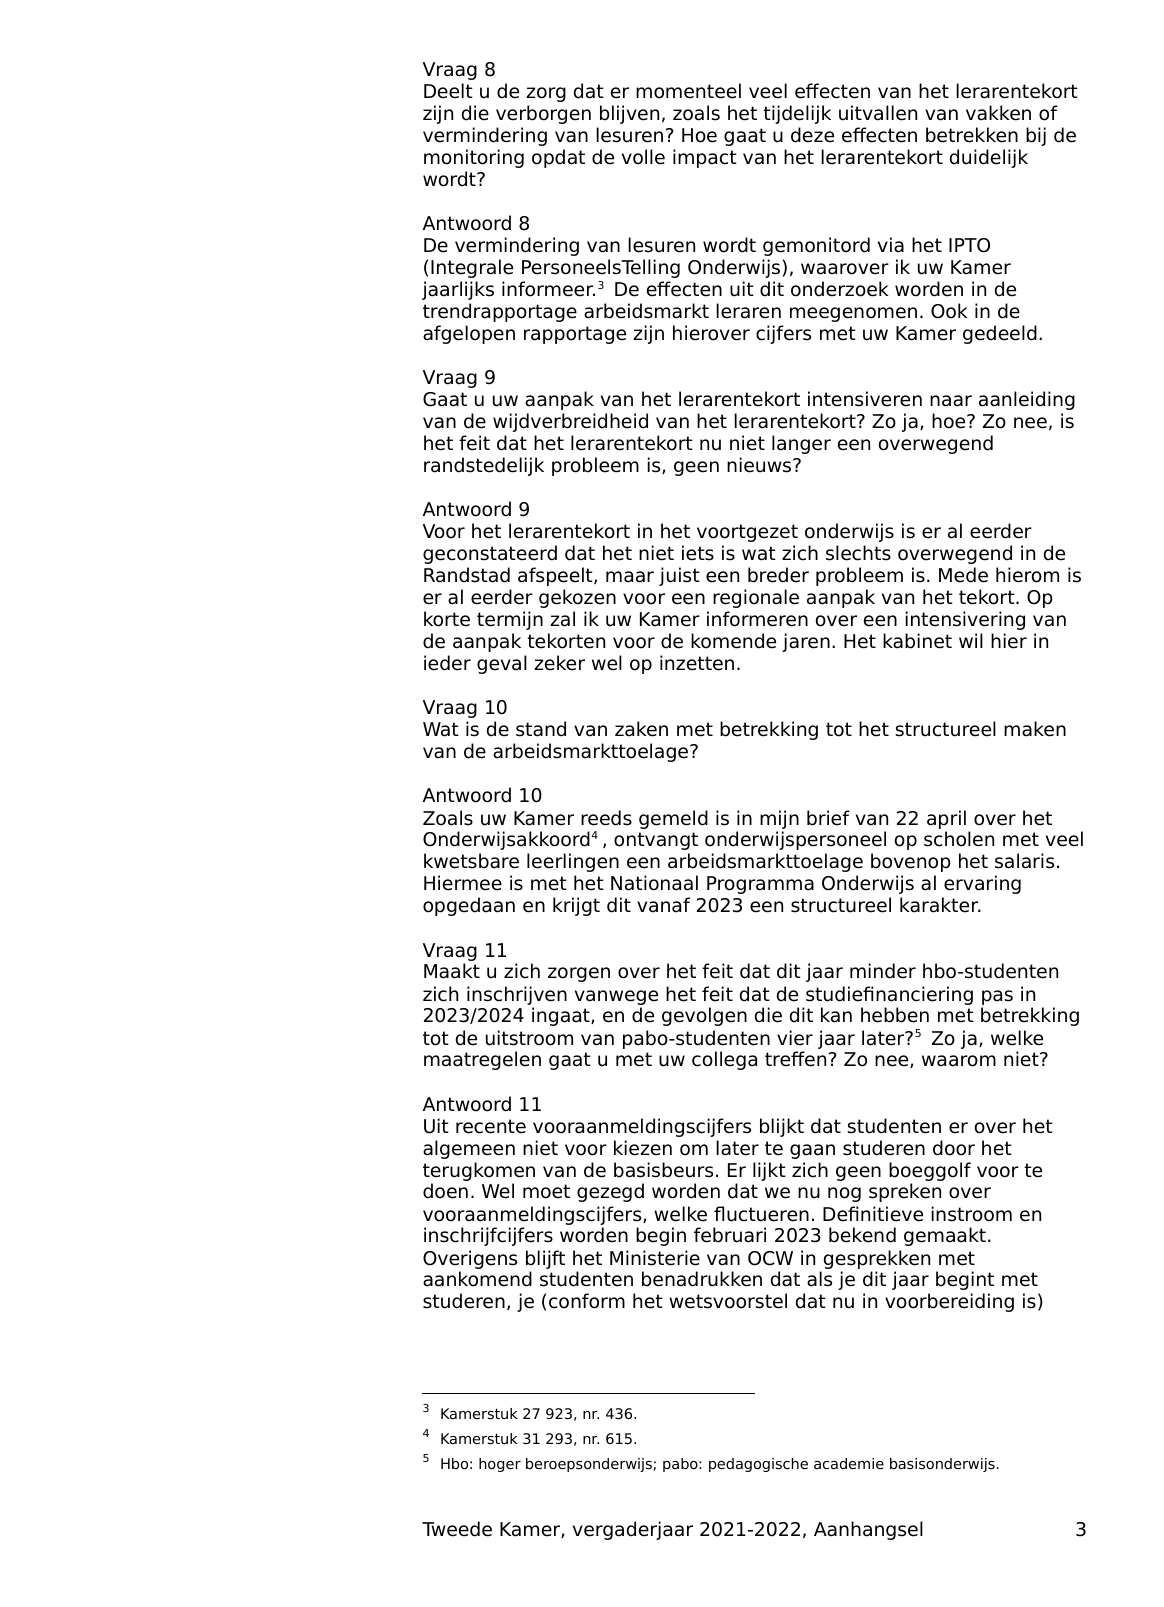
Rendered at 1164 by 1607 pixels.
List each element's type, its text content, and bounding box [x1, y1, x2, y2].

text Voor het lerarentekort in het voortgezet onderwijs is er al eerder geconstateerd dat het niet iets is wat zich slechts overwegend in de Randstad afspeelt, maar juist een breder probleem is. Mede hierom is er al eerder gekozen voor een regionale aanpak van het tekort. Op korte termijn zal ik uw Kamer informeren over een intensivering van de aanpak tekorten voor de komende jaren. Het kabinet wil hier in ieder geval zeker wel op inzetten. [422, 521, 1087, 675]
text Gaat u uw aanpak van het lerarentekort intensiveren naar aanleiding van de wijdverbreidheid van het lerarentekort? Zo ja, hoe? Zo nee, is het feit dat het lerarentekort nu niet langer een overwegend randstedelijk probleem is, geen nieuws? [422, 389, 1087, 477]
text Antwoord 11 [422, 1093, 1087, 1116]
text Kamerstuk 31 293, nr. 615. [422, 1427, 1087, 1449]
text Maakt u zich zorgen over het feit dat dit jaar minder hbo-studenten zich inschrijven vanwege het feit dat de studiefinanciering pas in 2023/2024 ingaat, en de gevolgen die dit kan hebben met betrekking tot de uitstroom van pabo-studenten vier jaar later? Zo ja, welke maatregelen gaat u met uw collega treffen? Zo nee, waarom niet? [422, 961, 1087, 1071]
text Vraag 11 [422, 939, 1087, 961]
text De vermindering van lesuren wordt gemonitord via het IPTO (Integrale PersoneelsTelling Onderwijs), waarover ik uw Kamer jaarlijks informeer. De effecten uit dit onderzoek worden in de trendrapportage arbeidsmarkt leraren meegenomen. Ook in de afgelopen rapportage zijn hierover cijfers met uw Kamer gedeeld. [422, 235, 1087, 345]
text Vraag 8 [422, 59, 1087, 81]
text Antwoord 10 [422, 785, 1087, 807]
text Uit recente vooraanmeldingscijfers blijkt dat studenten er over het algemeen niet voor kiezen om later te gaan studeren door het terugkomen van de basisbeurs. Er lijkt zich geen boeggolf voor te doen. Wel moet gezegd worden dat we nu nog spreken over vooraanmeldingscijfers, welke fluctueren. Definitieve instroom en inschrijfcijfers worden begin februari 2023 bekend gemaakt. [422, 1116, 1087, 1247]
text Vraag 9 [422, 367, 1087, 389]
text Overigens blijft het Ministerie van OCW in gesprekken met aankomend studenten benadrukken dat als je dit jaar begint met studeren, je (conform het wetsvoorstel dat nu in voorbereiding is) [422, 1247, 1087, 1313]
text Antwoord 8 [422, 213, 1087, 235]
text Antwoord 9 [422, 499, 1087, 521]
text Deelt u de zorg dat er momenteel veel effecten van het lerarentekort zijn die verborgen blijven, zoals het tijdelijk uitvallen van vakken of vermindering van lesuren? Hoe gaat u deze effecten betrekken bij de monitoring opdat de volle impact van het lerarentekort duidelijk wordt? [422, 81, 1087, 191]
text Kamerstuk 27 923, nr. 436. [422, 1402, 1087, 1424]
text Zoals uw Kamer reeds gemeld is in mijn brief van 22 april over het Onderwijsakkoord, ontvangt onderwijspersoneel op scholen met veel kwetsbare leerlingen een arbeidsmarkttoelage bovenop het salaris. Hiermee is met het Nationaal Programma Onderwijs al ervaring opgedaan en krijgt dit vanaf 2023 een structureel karakter. [422, 807, 1087, 917]
text Hbo: hoger beroepsonderwijs; pabo: pedagogische academie basisonderwijs. [422, 1452, 1087, 1474]
text Vraag 10 [422, 697, 1087, 719]
text Wat is de stand van zaken met betrekking tot het structureel maken van de arbeidsmarkttoelage? [422, 719, 1087, 763]
